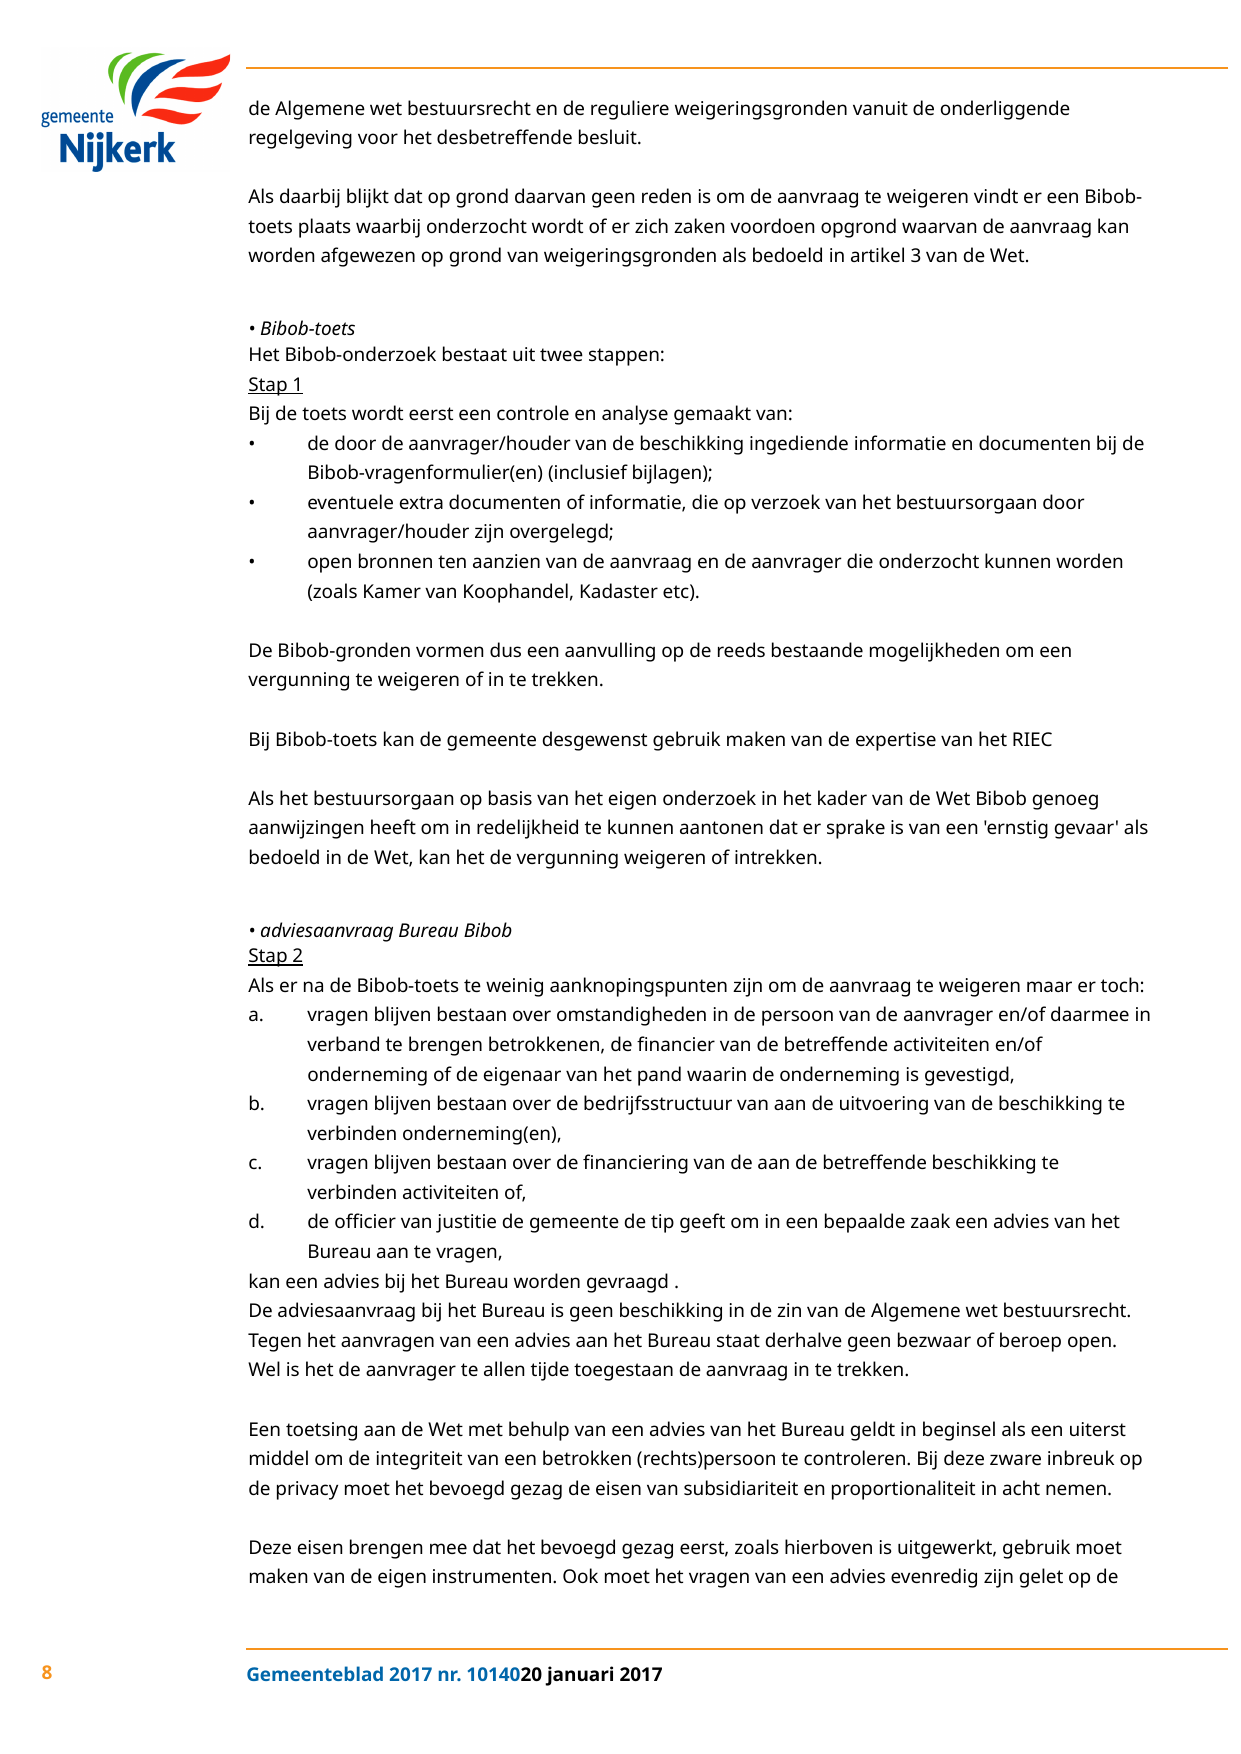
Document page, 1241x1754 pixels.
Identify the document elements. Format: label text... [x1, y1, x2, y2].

list de officier van justitie de gemeente de tip geeft om in een bepaalde zaak een advies van het Bureau aan te vragen, [248, 1209, 1152, 1264]
text Bij Bibob-toets kan de gemeente desgewenst gebruik maken van de expertise van het RIEC [248, 726, 1152, 751]
text Het Bibob-onderzoek bestaat uit twee stappen: [248, 341, 1152, 367]
text kan een advies bij het Bureau worden gevraagd . [248, 1268, 1152, 1294]
text Stap 1 [248, 371, 1152, 396]
list vragen blijven bestaan over de bedrijfsstructuur van aan de uitvoering van de beschikking te verbinden onderneming(en), [248, 1090, 1152, 1146]
text • Bibob-toets [248, 315, 1152, 341]
text De adviesaanvraag bij het Bureau is geen beschikking in de zin van de Algemene wet bestuursrecht. Tegen het aanvragen van een advies aan het Bureau staat derhalve geen bezwaar of beroep open. Wel is het de aanvrager te allen tijde toegestaan de aanvraag in te trekken. [248, 1297, 1152, 1382]
text Bij de toets wordt eerst een controle en analyse gemaakt van: [248, 400, 1152, 426]
text Deze eisen brengen mee dat het bevoegd gezag eerst, zoals hierboven is uitgewerkt, gebruik moet maken van de eigen instrumenten. Ook moet het vragen van een advies evenredig zijn gelet op de [248, 1534, 1152, 1589]
list de door de aanvrager/houder van de beschikking ingediende informatie en documenten bij de Bibob-vragenformulier(en) (inclusief bijlagen); [248, 430, 1152, 485]
list vragen blijven bestaan over de financiering van de aan de betreffende beschikking te verbinden activiteiten of, [248, 1149, 1152, 1205]
list eventuele extra documenten of informatie, die op verzoek van het bestuursorgaan door aanvrager/houder zijn overgelegd; [248, 489, 1152, 544]
text Een toetsing aan de Wet met behulp van een advies van het Bureau geldt in beginsel als een uiterst middel om de integriteit van een betrokken (rechts)persoon te controleren. Bij deze zware inbreuk op de privacy moet het bevoegd gezag de eisen van subsidiariteit en proportionaliteit in acht nemen. [248, 1416, 1152, 1501]
text de Algemene wet bestuursrecht en de reguliere weigeringsgronden vanuit de onderliggende regelgeving voor het desbetreffende besluit. [248, 95, 1152, 150]
list open bronnen ten aanzien van de aanvraag en de aanvrager die onderzocht kunnen worden (zoals Kamer van Koophandel, Kadaster etc). [248, 548, 1152, 603]
text Als het bestuursorgaan op basis van het eigen onderzoek in het kader van de Wet Bibob genoeg aanwijzingen heeft om in redelijkheid te kunnen aantonen dat er sprake is van een 'ernstig gevaar' als bedoeld in de Wet, kan het de vergunning weigeren of intrekken. [248, 785, 1152, 870]
text Als er na de Bibob-toets te weinig aanknopingspunten zijn om de aanvraag te weigeren maar er toch: [248, 972, 1152, 998]
picture [41, 47, 231, 172]
text • adviesaanvraag Bureau Bibob [248, 917, 1152, 942]
text Als daarbij blijkt dat op grond daarvan geen reden is om de aanvraag te weigeren vindt er een Bibob-toets plaats waarbij onderzocht wordt of er zich zaken voordoen opgrond waarvan de aanvraag kan worden afgewezen op grond van weigeringsgronden als bedoeld in artikel 3 van de Wet. [248, 183, 1152, 268]
text Stap 2 [248, 942, 1152, 968]
text De Bibob-gronden vormen dus een aanvulling op de reeds bestaande mogelijkheden om een vergunning te weigeren of in te trekken. [248, 637, 1152, 692]
list vragen blijven bestaan over omstandigheden in de persoon van de aanvrager en/of daarmee in verband te brengen betrokkenen, de financier van de betreffende activiteiten en/of onderneming of de eigenaar van het pand waarin de onderneming is gevestigd, [248, 1002, 1152, 1087]
